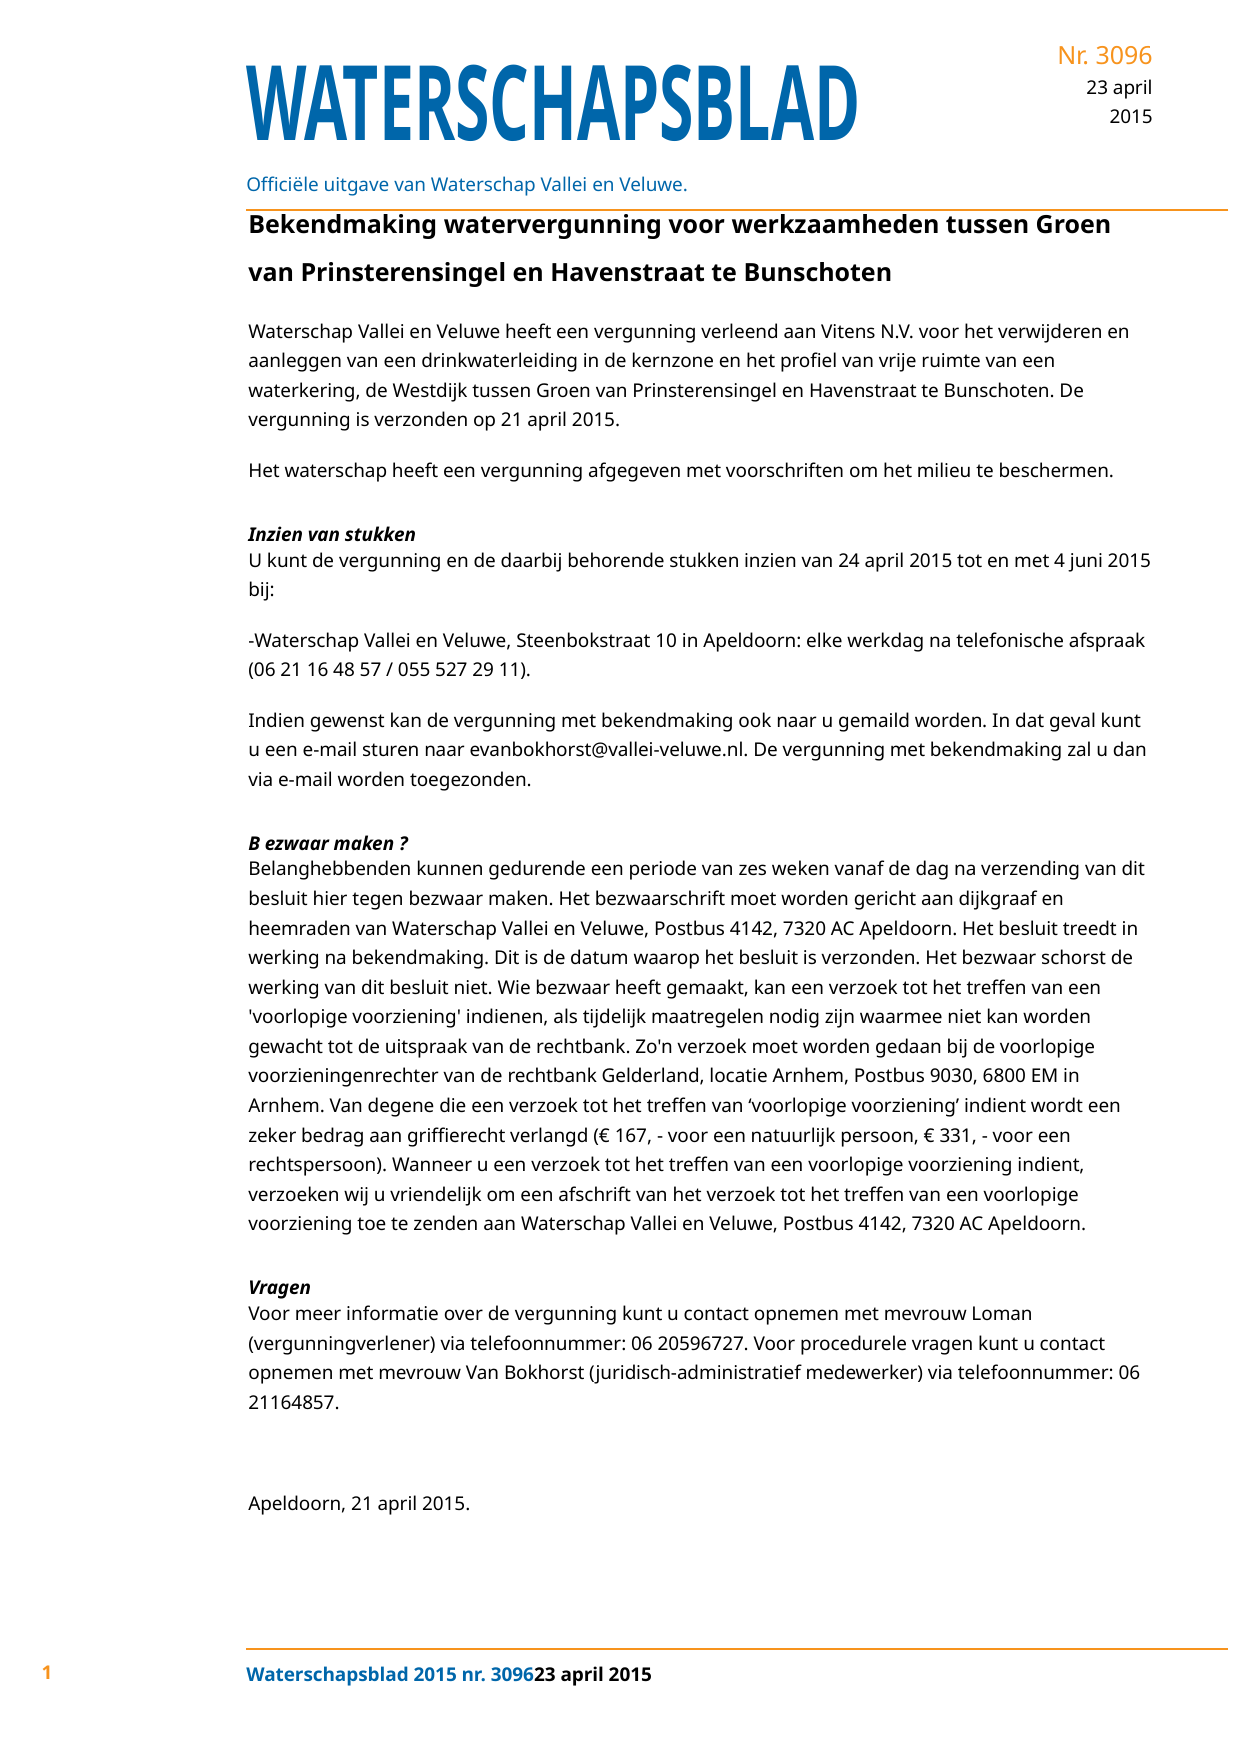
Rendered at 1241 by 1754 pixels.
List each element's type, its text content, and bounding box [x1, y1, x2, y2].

text Het waterschap heeft een vergunning afgegeven met voorschriften om het milieu te beschermen. [248, 457, 1152, 483]
text Indien gewenst kan de vergunning met bekendmaking ook naar u gemaild worden. In dat geval kunt u een e-mail sturen naar evanbokhorst@vallei-veluwe.nl. De vergunning met bekendmaking zal u dan via e-mail worden toegezonden. [248, 707, 1152, 792]
text Bekendmaking watervergunning voor werkzaamheden tussen Groen van Prinsterensingel en Havenstraat te Bunschoten [248, 211, 1152, 288]
text B ezwaar maken ? [248, 830, 1152, 856]
picture [41, 47, 231, 172]
text Belanghebbenden kunnen gedurende een periode van zes weken vanaf de dag na verzending van dit besluit hier tegen bezwaar maken. Het bezwaarschrift moet worden gericht aan dijkgraaf en heemraden van Waterschap Vallei en Veluwe, Postbus 4142, 7320 AC Apeldoorn. Het besluit treedt in werking na bekendmaking. Dit is de datum waarop het besluit is verzonden. Het bezwaar schorst de werking van dit besluit niet. Wie bezwaar heeft gemaakt, kan een verzoek tot het treffen van een 'voorlopige voorziening' indienen, als tijdelijk maatregelen nodig zijn waarmee niet kan worden gewacht tot de uitspraak van de rechtbank. Zo'n verzoek moet worden gedaan bij de voorlopige voorzieningenrechter van de rechtbank Gelderland, locatie Arnhem, Postbus 9030, 6800 EM in Arnhem. Van degene die een verzoek tot het treffen van ‘voorlopige voorziening’ indient wordt een zeker bedrag aan griffierecht verlangd (€ 167, - voor een natuurlijk persoon, € 331, - voor een rechtspersoon). Wanneer u een verzoek tot het treffen van een voorlopige voorziening indient, verzoeken wij u vriendelijk om een afschrift van het verzoek tot het treffen van een voorlopige voorziening toe te zenden aan Waterschap Vallei en Veluwe, Postbus 4142, 7320 AC Apeldoorn. [248, 856, 1152, 1236]
text Voor meer informatie over de vergunning kunt u contact opnemen met mevrouw Loman (vergunningverlener) via telefoonnummer: 06 20596727. Voor procedurele vragen kunt u contact opnemen met mevrouw Van Bokhorst (juridisch-administratief medewerker) via telefoonnummer: 06 21164857. [248, 1300, 1152, 1415]
text Inzien van stukken [248, 521, 1152, 547]
text Vragen [248, 1274, 1152, 1300]
text U kunt de vergunning en de daarbij behorende stukken inzien van 24 april 2015 tot en met 4 juni 2015 bij: [248, 547, 1152, 602]
text Waterschap Vallei en Veluwe heeft een vergunning verleend aan Vitens N.V. voor het verwijderen en aanleggen van een drinkwaterleiding in de kernzone en het profiel van vrije ruimte van een waterkering, de Westdijk tussen Groen van Prinsterensingel en Havenstraat te Bunschoten. De vergunning is verzonden op 21 april 2015. [248, 318, 1152, 432]
text -Waterschap Vallei en Veluwe, Steenbokstraat 10 in Apeldoorn: elke werkdag na telefonische afspraak (06 21 16 48 57 / 055 527 29 11). [248, 627, 1152, 682]
text Apeldoorn, 21 april 2015. [248, 1490, 1152, 1516]
